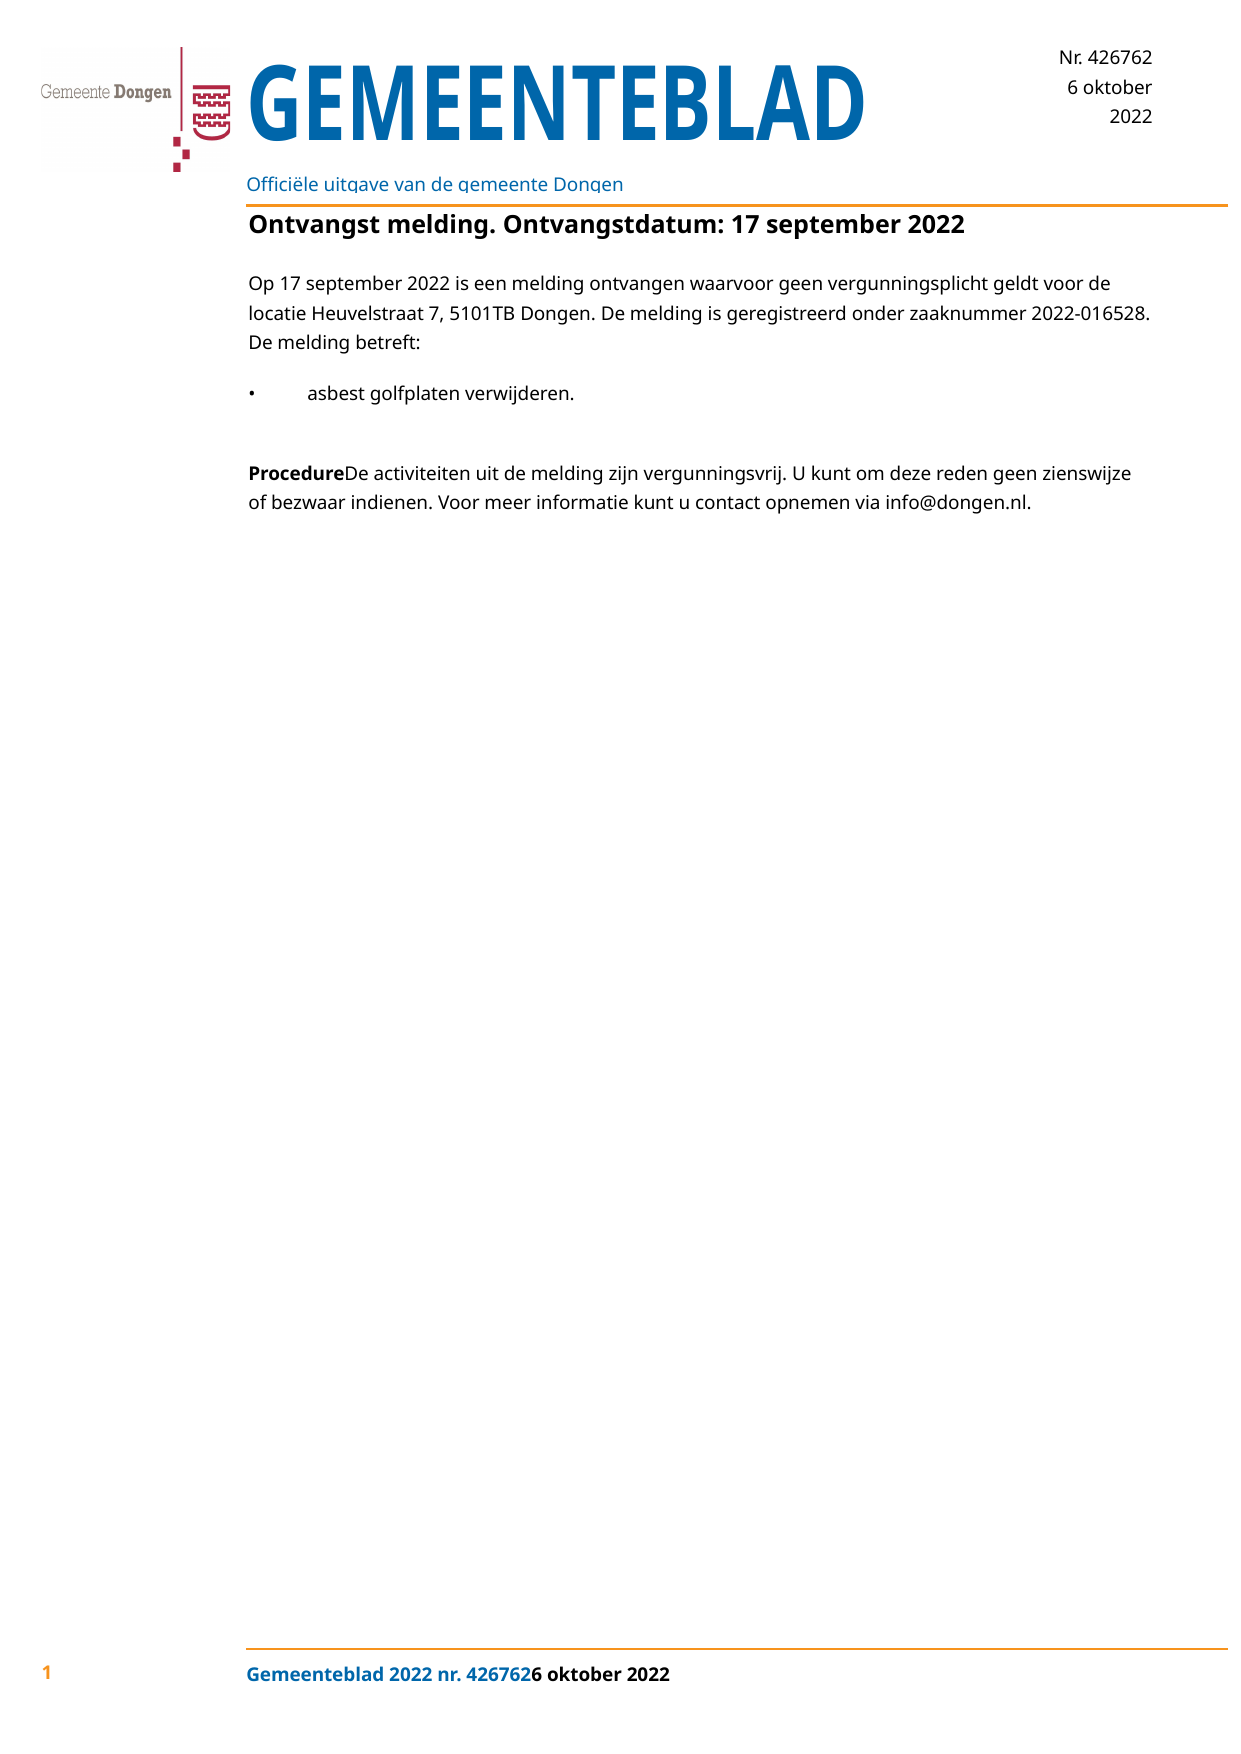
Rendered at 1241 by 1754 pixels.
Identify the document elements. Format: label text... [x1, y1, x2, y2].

text ProcedureDe activiteiten uit de melding zijn vergunningsvrij. U kunt om deze reden geen zienswijze of bezwaar indienen. Voor meer informatie kunt u contact opnemen via info@dongen.nl. [248, 460, 1152, 515]
text Op 17 september 2022 is een melding ontvangen waarvoor geen vergunningsplicht geldt voor de locatie Heuvelstraat 7, 5101TB Dongen. De melding is geregistreerd onder zaaknummer 2022-016528. De melding betreft: [248, 270, 1152, 355]
text Ontvangst melding. Ontvangstdatum: 17 september 2022 [248, 207, 1152, 241]
list asbest golfplaten verwijderen. [248, 380, 1152, 406]
picture [41, 47, 231, 172]
